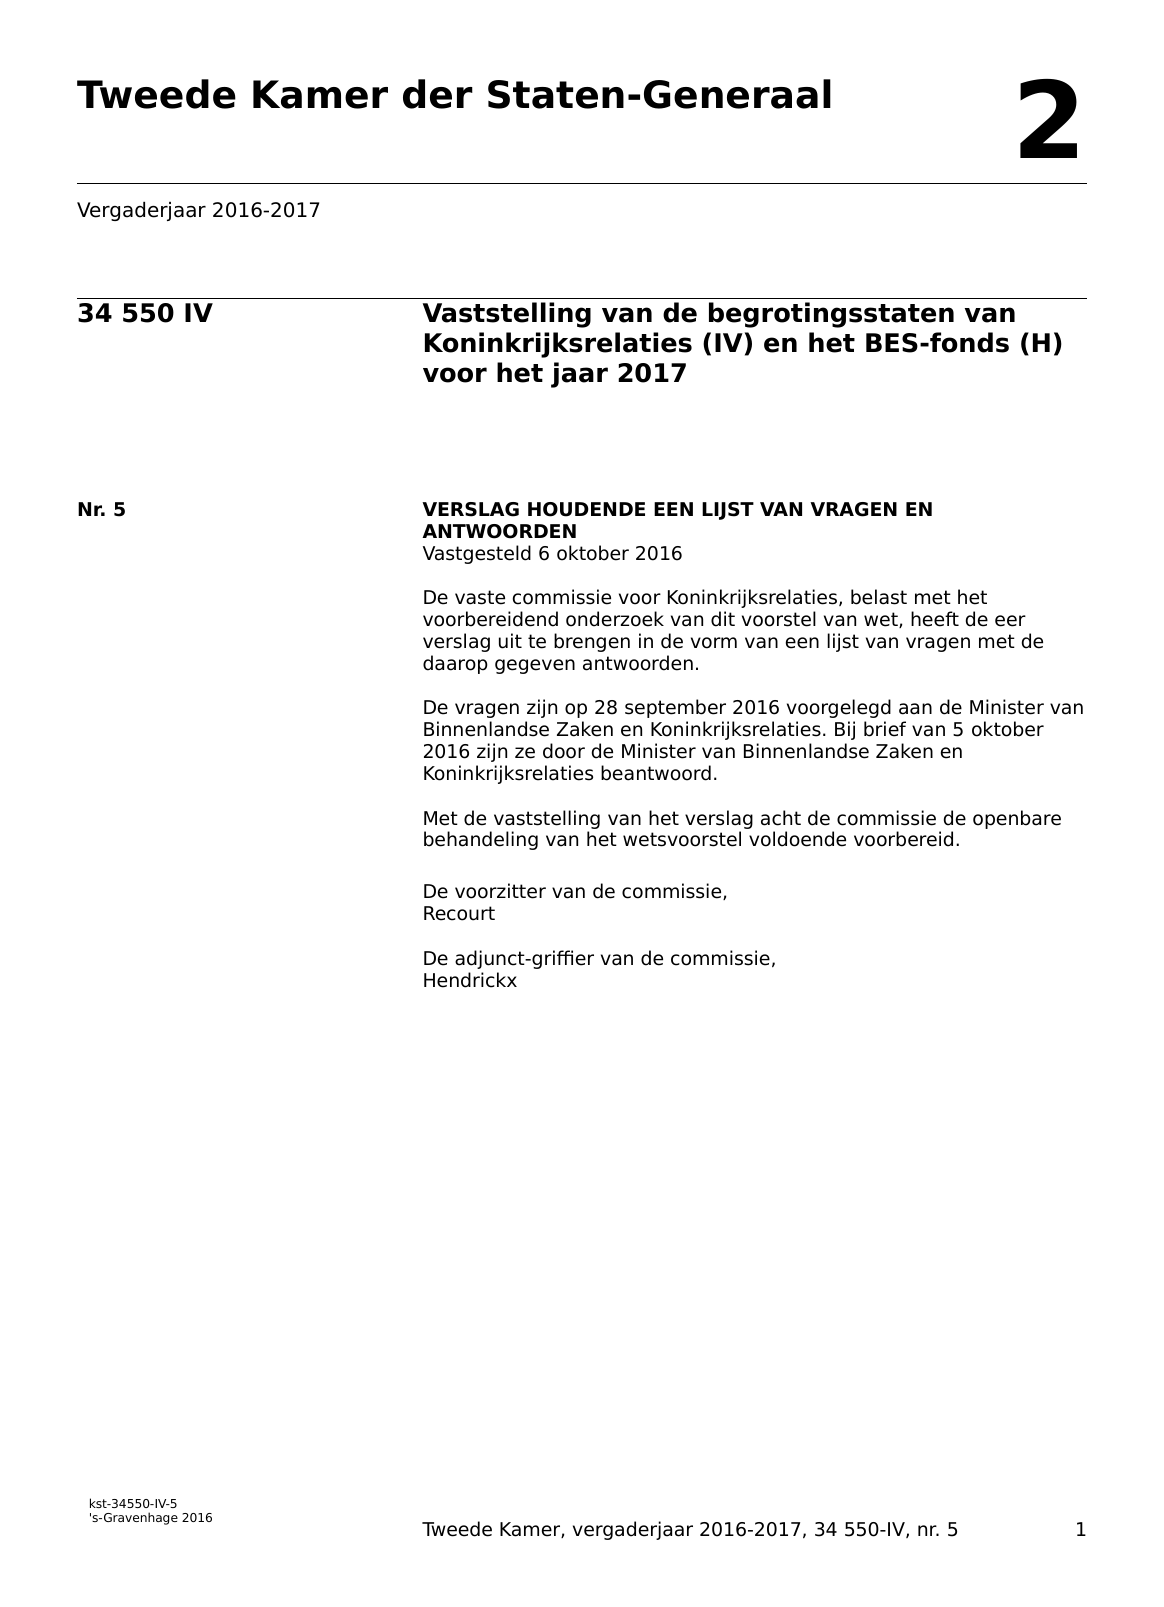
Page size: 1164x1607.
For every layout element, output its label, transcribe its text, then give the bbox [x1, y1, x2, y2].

subtitle 34 550 IV Vaststelling van de begrotingsstaten van Koninkrijksrelaties (IV) en het BES-fonds (H) voor het jaar 2017 [77, 299, 1087, 388]
table_cell Vergaderjaar 2016-2017 [77, 184, 1087, 298]
text De adjunct-griffier van de commissie, Hendrickx [422, 947, 1087, 991]
text 's-Gravenhage 2016 [88, 1511, 323, 1525]
table_header 2 [886, 59, 1087, 183]
text kst-34550-IV-5 [88, 1497, 323, 1511]
text Vastgesteld 6 oktober 2016 [422, 543, 1087, 565]
text Met de vaststelling van het verslag acht de commissie de openbare behandeling van het wetsvoorstel voldoende voorbereid. [422, 807, 1087, 851]
text De vaste commissie voor Koninkrijksrelaties, belast met het voorbereidend onderzoek van dit voorstel van wet, heeft de eer verslag uit te brengen in de vorm van een lijst van vragen met de daarop gegeven antwoorden. [422, 587, 1087, 675]
text De voorzitter van de commissie, Recourt [422, 881, 1087, 925]
subtitle Nr. 5 VERSLAG HOUDENDE EEN LIJST VAN VRAGEN EN ANTWOORDEN [77, 499, 1087, 543]
text De vragen zijn op 28 september 2016 voorgelegd aan de Minister van Binnenlandse Zaken en Koninkrijksrelaties. Bij brief van 5 oktober 2016 zijn ze door de Minister van Binnenlandse Zaken en Koninkrijksrelaties beantwoord. [422, 697, 1087, 785]
table_header Tweede Kamer der Staten-Generaal [77, 59, 886, 183]
